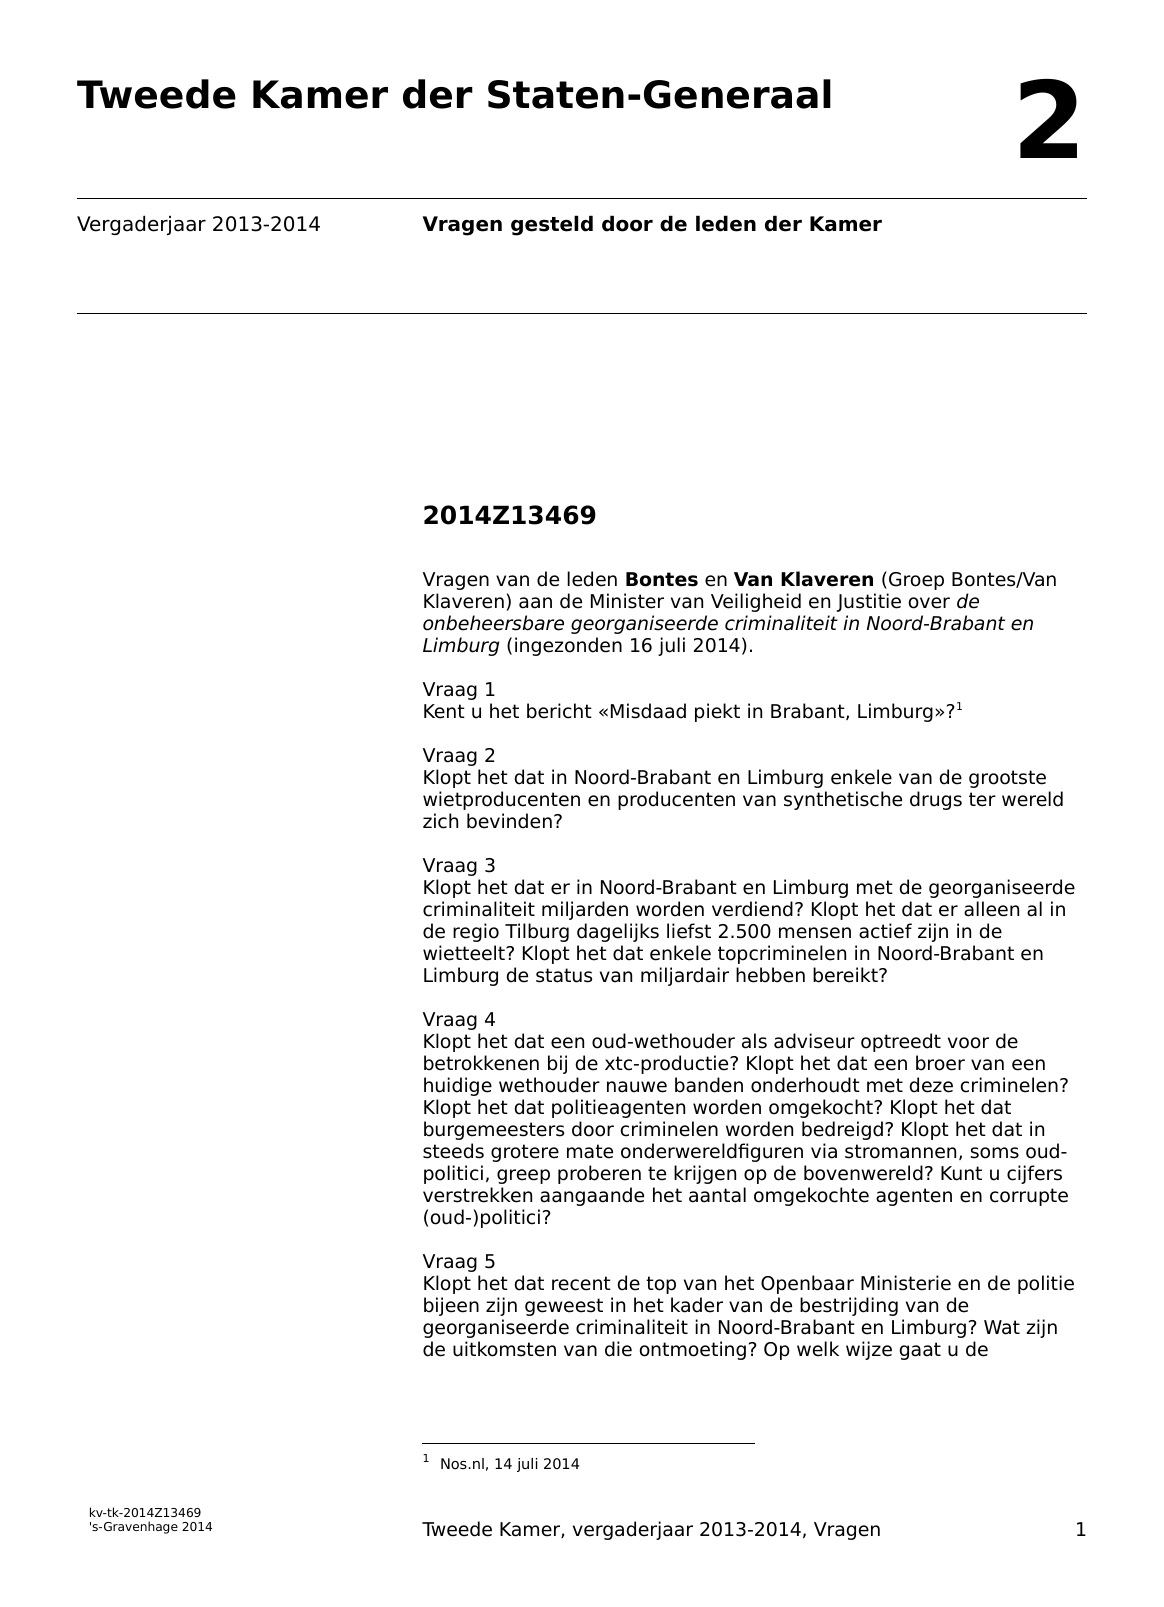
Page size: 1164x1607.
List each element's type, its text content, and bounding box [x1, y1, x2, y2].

text Vraag 5 [422, 1251, 1087, 1273]
table_header 2 [886, 59, 1087, 198]
text Vraag 1 [422, 679, 1087, 701]
text Vraag 2 [422, 745, 1087, 767]
table_cell Vragen gesteld door de leden der Kamer [422, 199, 1087, 313]
text Nos.nl, 14 juli 2014 [422, 1452, 1087, 1474]
text kv-tk-2014Z13469 [88, 1506, 323, 1520]
text Vraag 3 [422, 855, 1087, 877]
text Vraag 4 [422, 1009, 1087, 1031]
text Kent u het bericht «Misdaad piekt in Brabant, Limburg»? [422, 701, 1087, 723]
text 2014Z13469 [422, 501, 1087, 531]
table_header Tweede Kamer der Staten-Generaal [77, 59, 886, 198]
text 's-Gravenhage 2014 [88, 1520, 323, 1534]
text Klopt het dat recent de top van het Openbaar Ministerie en de politie bijeen zijn geweest in het kader van de bestrijding van de georganiseerde criminaliteit in Noord-Brabant en Limburg? Wat zijn de uitkomsten van die ontmoeting? Op welk wijze gaat u de [422, 1273, 1087, 1361]
text Klopt het dat er in Noord-Brabant en Limburg met de georganiseerde criminaliteit miljarden worden verdiend? Klopt het dat er alleen al in de regio Tilburg dagelijks liefst 2.500 mensen actief zijn in de wietteelt? Klopt het dat enkele topcriminelen in Noord-Brabant en Limburg de status van miljardair hebben bereikt? [422, 877, 1087, 987]
table_cell Vergaderjaar 2013-2014 [77, 199, 422, 313]
text Vragen van de leden Bontes en Van Klaveren (Groep Bontes/Van Klaveren) aan de Minister van Veiligheid en Justitie over de onbeheersbare georganiseerde criminaliteit in Noord-Brabant en Limburg (ingezonden 16 juli 2014). [422, 569, 1087, 657]
text Klopt het dat in Noord-Brabant en Limburg enkele van de grootste wietproducenten en producenten van synthetische drugs ter wereld zich bevinden? [422, 767, 1087, 833]
text Klopt het dat een oud-wethouder als adviseur optreedt voor de betrokkenen bij de xtc-productie? Klopt het dat een broer van een huidige wethouder nauwe banden onderhoudt met deze criminelen? Klopt het dat politieagenten worden omgekocht? Klopt het dat burgemeesters door criminelen worden bedreigd? Klopt het dat in steeds grotere mate onderwereldfiguren via stromannen, soms oud-politici, greep proberen te krijgen op de bovenwereld? Kunt u cijfers verstrekken aangaande het aantal omgekochte agenten en corrupte (oud-)politici? [422, 1031, 1087, 1229]
